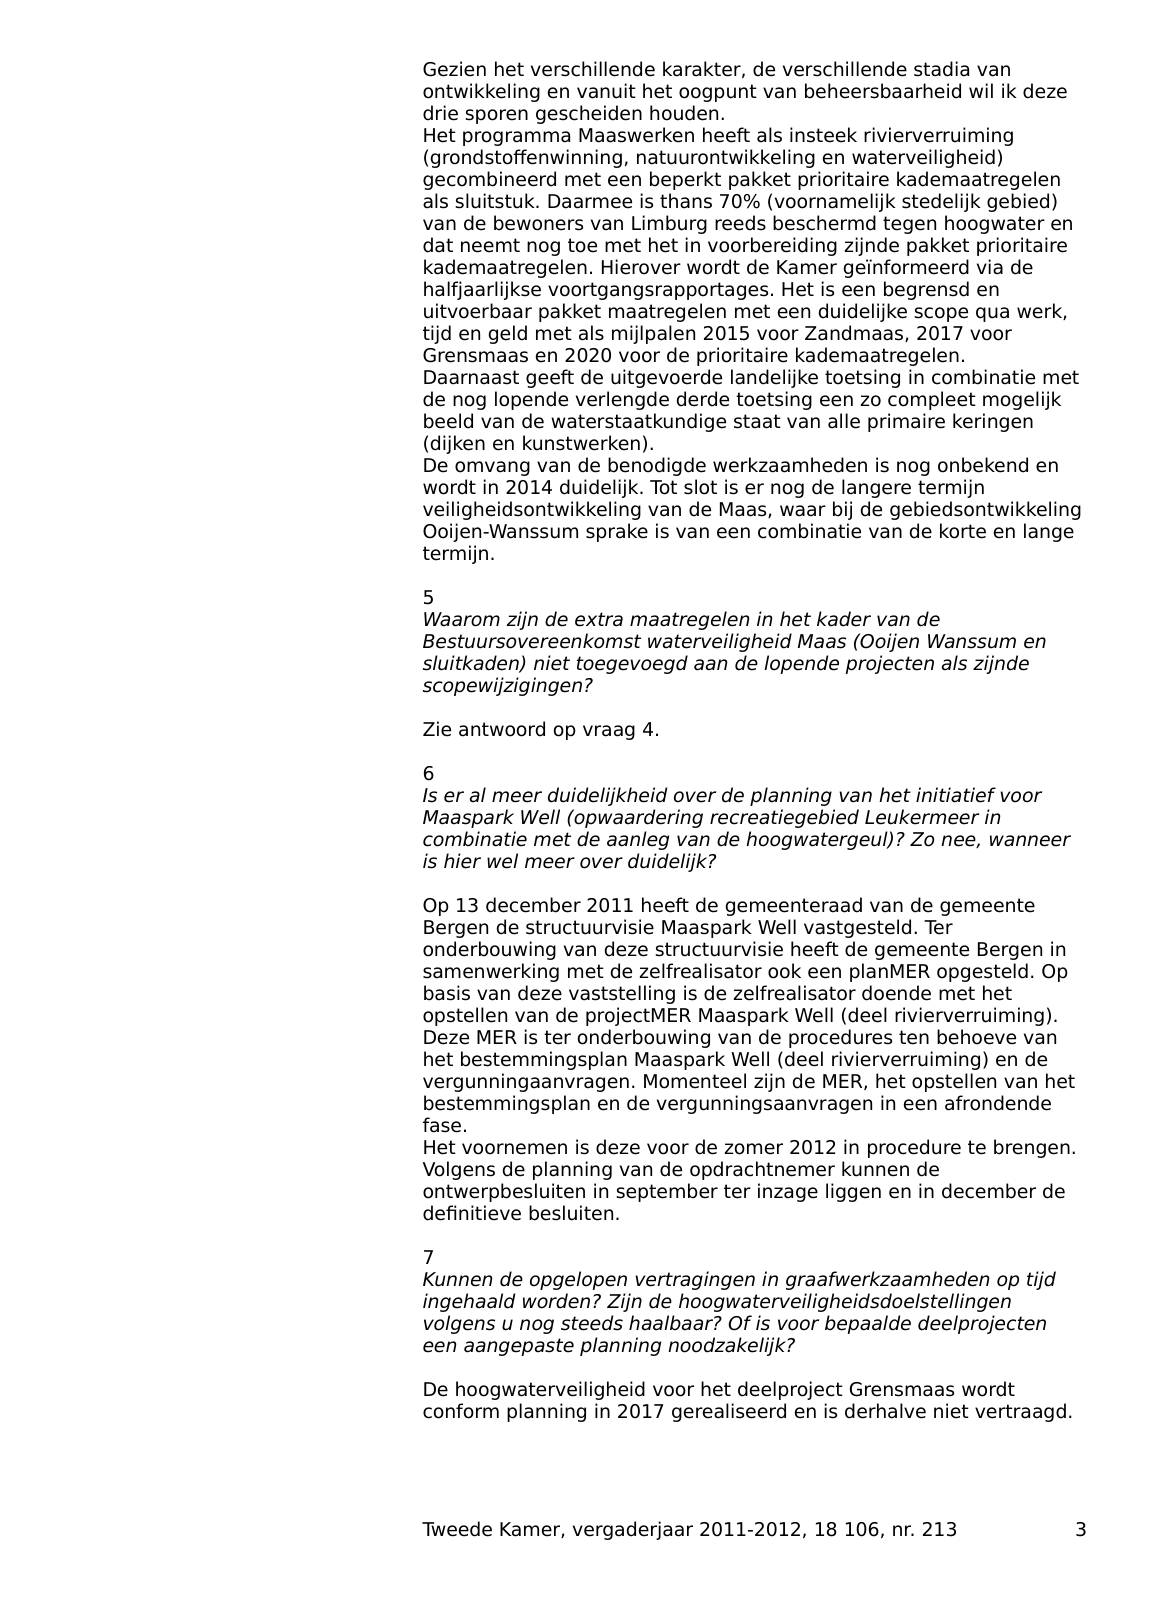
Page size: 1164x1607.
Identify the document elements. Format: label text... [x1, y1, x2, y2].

text Daarnaast geeft de uitgevoerde landelijke toetsing in combinatie met de nog lopende verlengde derde toetsing een zo compleet mogelijk beeld van de waterstaatkundige staat van alle primaire keringen (dijken en kunstwerken). [422, 367, 1087, 455]
text Is er al meer duidelijkheid over de planning van het initiatief voor Maaspark Well (opwaardering recreatiegebied Leukermeer in combinatie met de aanleg van de hoogwatergeul)? Zo nee, wanneer is hier wel meer over duidelijk? [422, 785, 1087, 873]
text Kunnen de opgelopen vertragingen in graafwerkzaamheden op tijd ingehaald worden? Zijn de hoogwaterveiligheidsdoelstellingen volgens u nog steeds haalbaar? Of is voor bepaalde deelprojecten een aangepaste planning noodzakelijk? [422, 1269, 1087, 1357]
text De hoogwaterveiligheid voor het deelproject Grensmaas wordt conform planning in 2017 gerealiseerd en is derhalve niet vertraagd. [422, 1379, 1087, 1423]
text 5 [422, 587, 1087, 609]
text Gezien het verschillende karakter, de verschillende stadia van ontwikkeling en vanuit het oogpunt van beheersbaarheid wil ik deze drie sporen gescheiden houden. [422, 59, 1087, 125]
text 7 [422, 1247, 1087, 1269]
text 6 [422, 763, 1087, 785]
text Op 13 december 2011 heeft de gemeenteraad van de gemeente Bergen de structuurvisie Maaspark Well vastgesteld. Ter onderbouwing van deze structuurvisie heeft de gemeente Bergen in samenwerking met de zelfrealisator ook een planMER opgesteld. Op basis van deze vaststelling is de zelfrealisator doende met het opstellen van de projectMER Maaspark Well (deel rivierverruiming). Deze MER is ter onderbouwing van de procedures ten behoeve van het bestemmingsplan Maaspark Well (deel rivierverruiming) en de vergunningaanvragen. Momenteel zijn de MER, het opstellen van het bestemmingsplan en de vergunningsaanvragen in een afrondende fase. [422, 895, 1087, 1137]
text Waarom zijn de extra maatregelen in het kader van de Bestuursovereenkomst waterveiligheid Maas (Ooijen Wanssum en sluitkaden) niet toegevoegd aan de lopende projecten als zijnde scopewijzigingen? [422, 609, 1087, 697]
text Het voornemen is deze voor de zomer 2012 in procedure te brengen. Volgens de planning van de opdrachtnemer kunnen de ontwerpbesluiten in september ter inzage liggen en in december de definitieve besluiten. [422, 1137, 1087, 1225]
text Zie antwoord op vraag 4. [422, 719, 1087, 741]
text Het programma Maaswerken heeft als insteek rivierverruiming (grondstoffenwinning, natuurontwikkeling en waterveiligheid) gecombineerd met een beperkt pakket prioritaire kademaatregelen als sluitstuk. Daarmee is thans 70% (voornamelijk stedelijk gebied) van de bewoners van Limburg reeds beschermd tegen hoogwater en dat neemt nog toe met het in voorbereiding zijnde pakket prioritaire kademaatregelen. Hierover wordt de Kamer geïnformeerd via de halfjaarlijkse voortgangsrapportages. Het is een begrensd en uitvoerbaar pakket maatregelen met een duidelijke scope qua werk, tijd en geld met als mijlpalen 2015 voor Zandmaas, 2017 voor Grensmaas en 2020 voor de prioritaire kademaatregelen. [422, 125, 1087, 367]
text De omvang van de benodigde werkzaamheden is nog onbekend en wordt in 2014 duidelijk. Tot slot is er nog de langere termijn veiligheidsontwikkeling van de Maas, waar bij de gebiedsontwikkeling Ooijen-Wanssum sprake is van een combinatie van de korte en lange termijn. [422, 455, 1087, 564]
